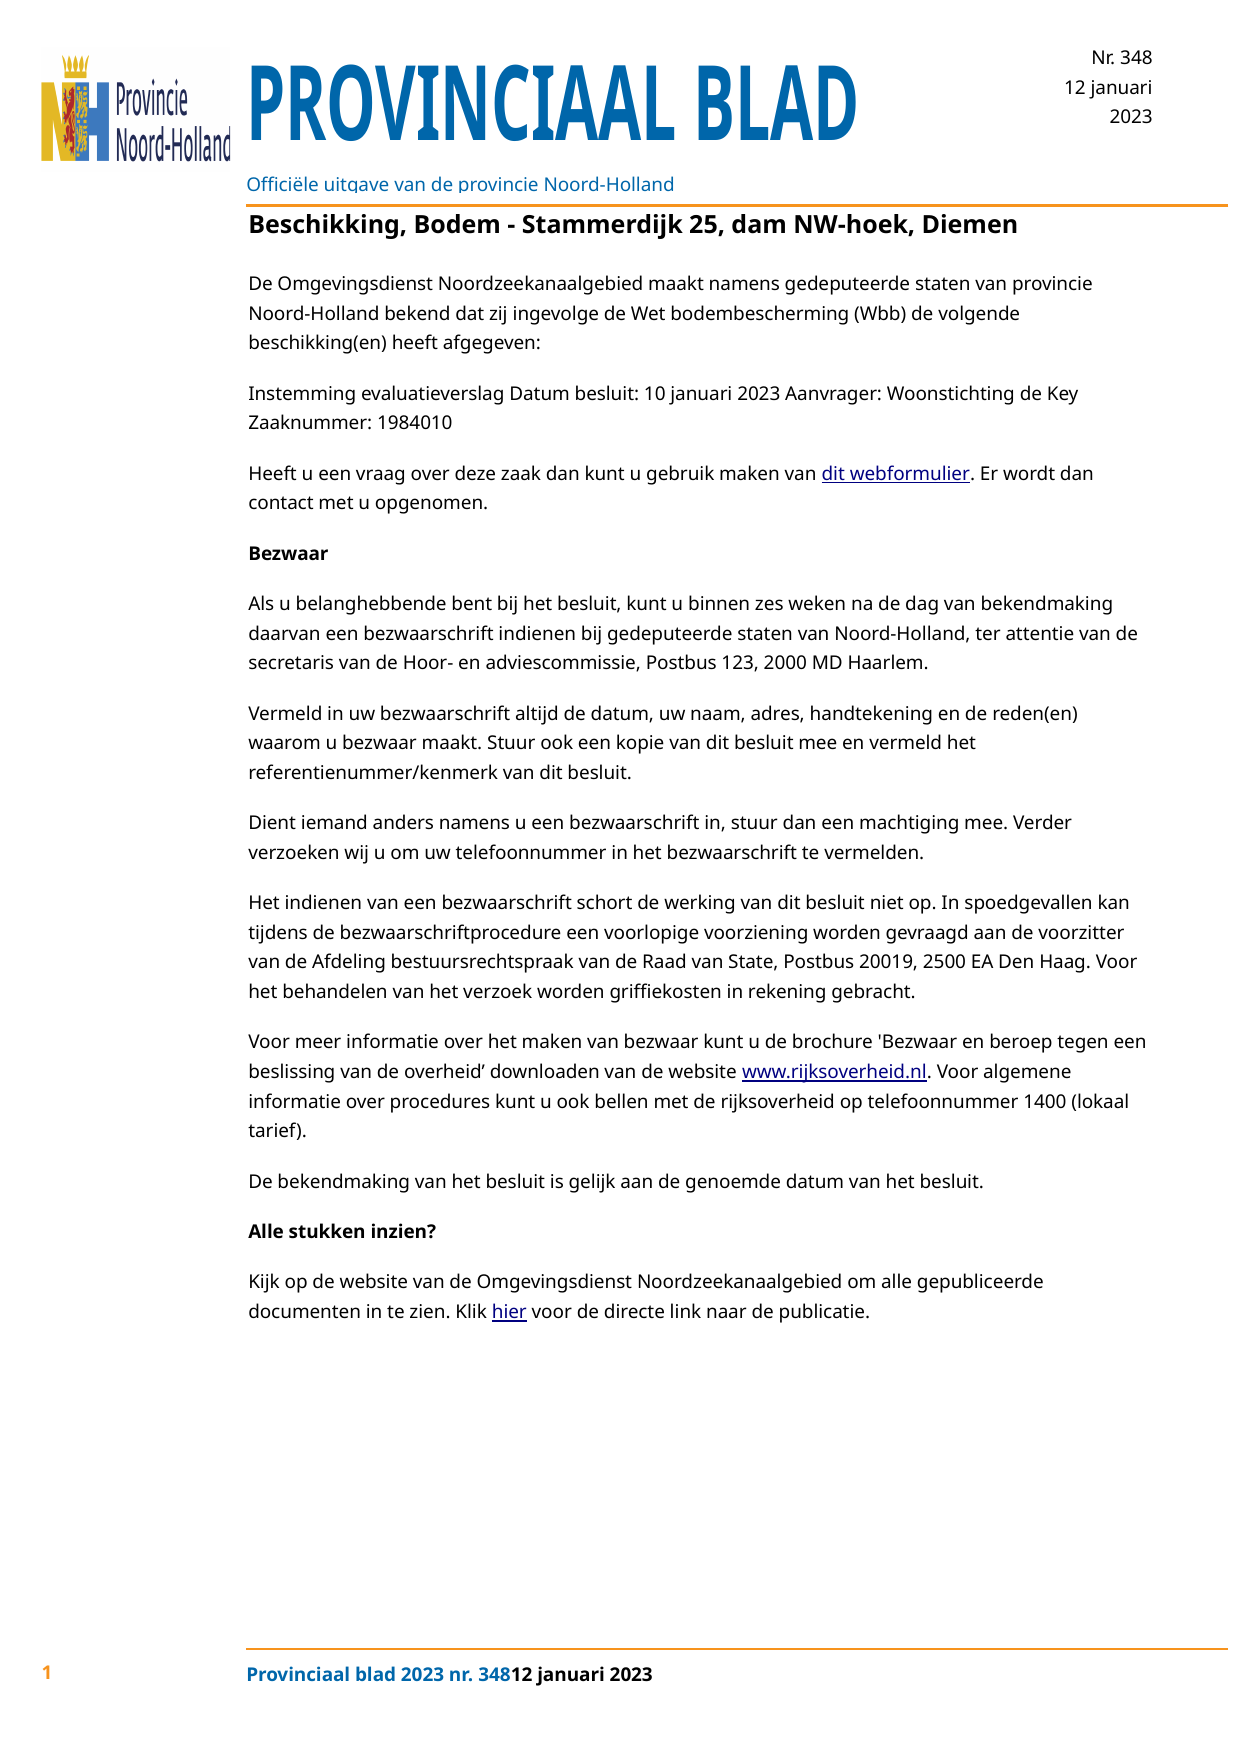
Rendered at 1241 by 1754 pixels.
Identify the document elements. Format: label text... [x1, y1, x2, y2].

text De bekendmaking van het besluit is gelijk aan de genoemde datum van het besluit. [248, 1168, 1152, 1193]
text Vermeld in uw bezwaarschrift altijd de datum, uw naam, adres, handtekening en de reden(en) waarom u bezwaar maakt. Stuur ook een kopie van dit besluit mee en vermeld het referentienummer/kenmerk van dit besluit. [248, 700, 1152, 785]
text Kijk op de website van de Omgevingsdienst Noordzeekanaalgebied om alle gepubliceerde documenten in te zien. Klik hier voor de directe link naar de publicatie. [248, 1269, 1152, 1324]
text Heeft u een vraag over deze zaak dan kunt u gebruik maken van dit webformulier. Er wordt dan contact met u opgenomen. [248, 460, 1152, 515]
text Dient iemand anders namens u een bezwaarschrift in, stuur dan een machtiging mee. Verder verzoeken wij u om uw telefoonnummer in het bezwaarschrift te vermelden. [248, 809, 1152, 865]
text Beschikking, Bodem - Stammerdijk 25, dam NW-hoek, Diemen [248, 207, 1152, 241]
text Als u belanghebbende bent bij het besluit, kunt u binnen zes weken na de dag van bekendmaking daarvan een bezwaarschrift indienen bij gedeputeerde staten van Noord-Holland, ter attentie van de secretaris van de Hoor- en adviescommissie, Postbus 123, 2000 MD Haarlem. [248, 590, 1152, 675]
text Het indienen van een bezwaarschrift schort de werking van dit besluit niet op. In spoedgevallen kan tijdens de bezwaarschriftprocedure een voorlopige voorziening worden gevraagd aan de voorzitter van de Afdeling bestuursrechtspraak van de Raad van State, Postbus 20019, 2500 EA Den Haag. Voor het behandelen van het verzoek worden griffiekosten in rekening gebracht. [248, 889, 1152, 1004]
text Bezwaar [248, 540, 1152, 566]
picture [41, 47, 231, 172]
text Voor meer informatie over het maken van bezwaar kunt u de brochure 'Bezwaar en beroep tegen een beslissing van de overheid’ downloaden van de website www.rijksoverheid.nl. Voor algemene informatie over procedures kunt u ook bellen met de rijksoverheid op telefoonnummer 1400 (lokaal tarief). [248, 1029, 1152, 1143]
text Alle stukken inzien? [248, 1218, 1152, 1244]
text Instemming evaluatieverslag Datum besluit: 10 januari 2023 Aanvrager: Woonstichting de Key Zaaknummer: 1984010 [248, 380, 1152, 435]
text De Omgevingsdienst Noordzeekanaalgebied maakt namens gedeputeerde staten van provincie Noord-Holland bekend dat zij ingevolge de Wet bodembescherming (Wbb) de volgende beschikking(en) heeft afgegeven: [248, 270, 1152, 355]
